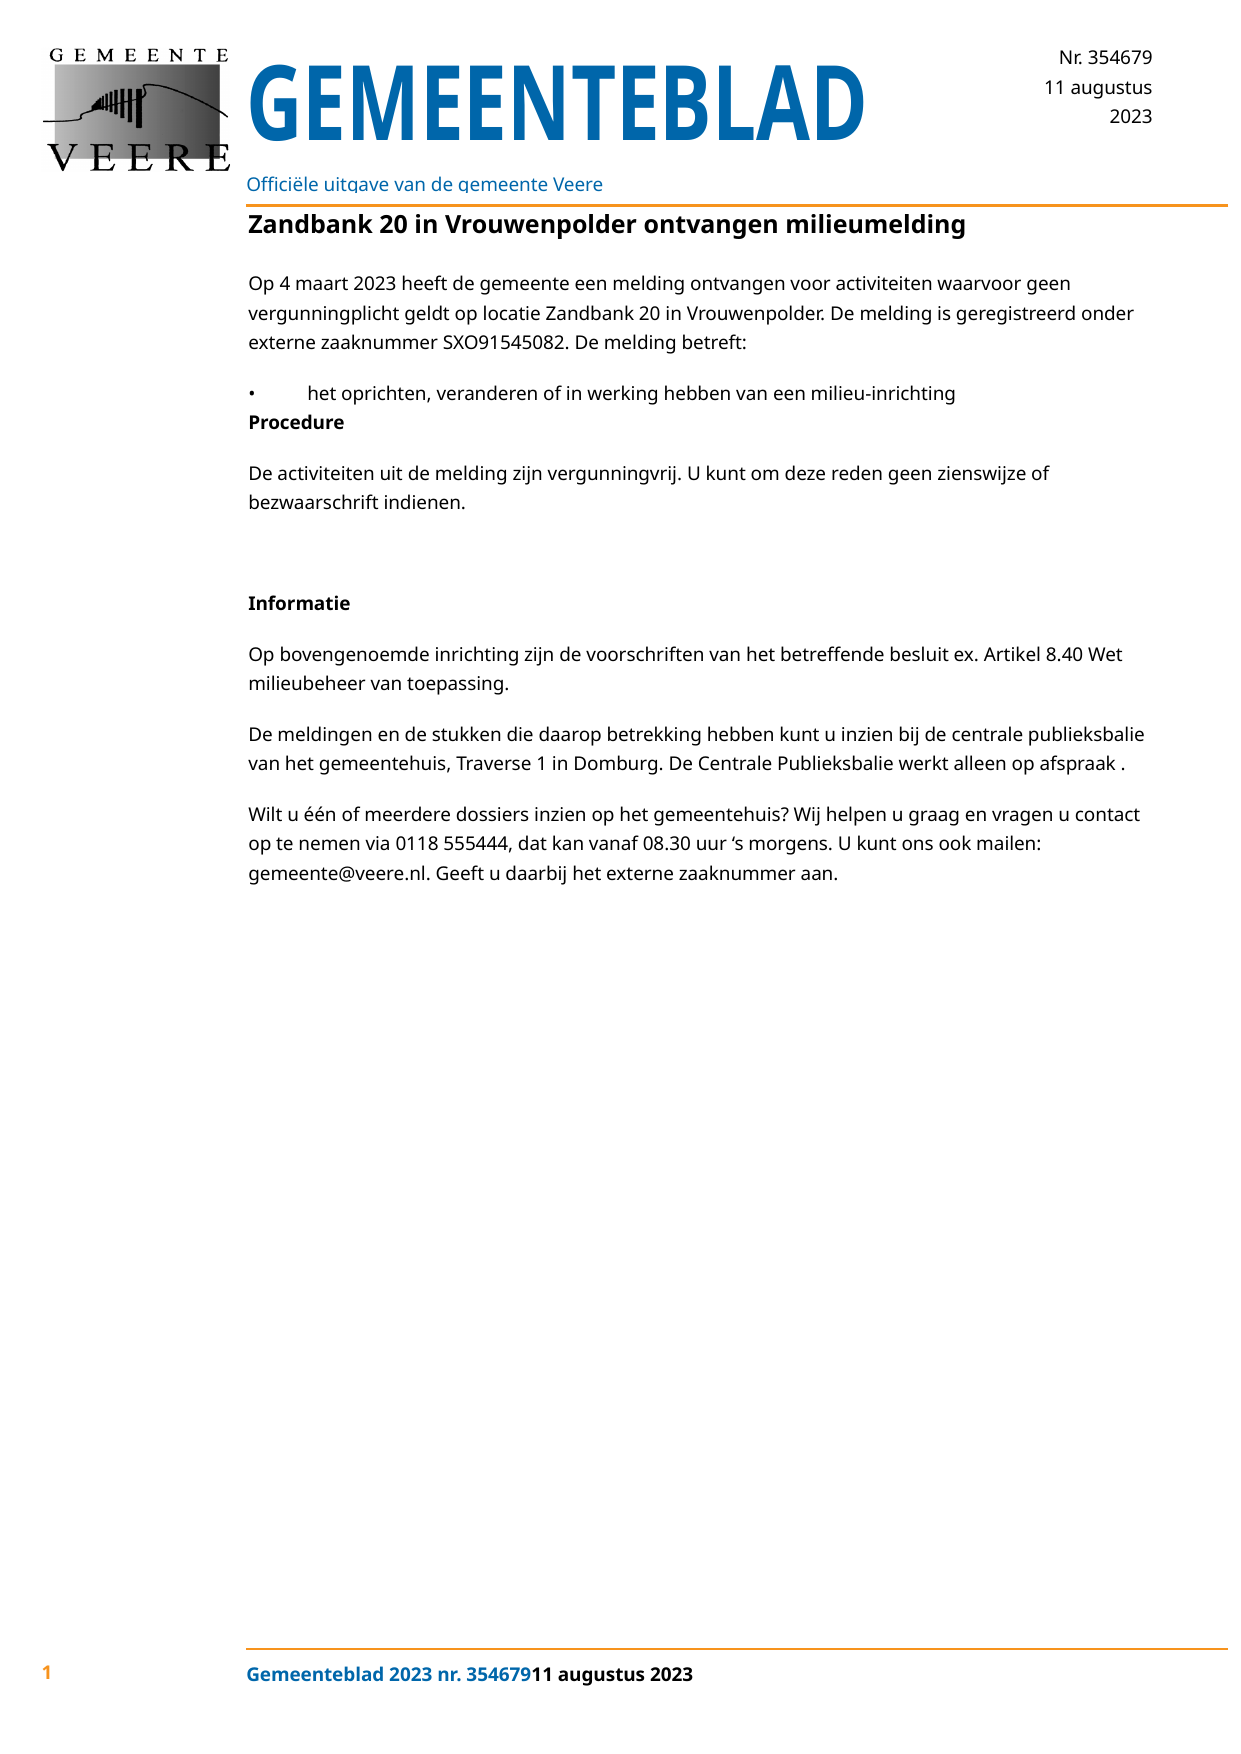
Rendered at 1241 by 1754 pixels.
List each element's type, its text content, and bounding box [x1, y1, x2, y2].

list het oprichten, veranderen of in werking hebben van een milieu-inrichting [248, 380, 1152, 406]
text De meldingen en de stukken die daarop betrekking hebben kunt u inzien bij de centrale publieksbalie van het gemeentehuis, Traverse 1 in Domburg. De Centrale Publieksbalie werkt alleen op afspraak . [248, 721, 1152, 776]
text Op bovengenoemde inrichting zijn de voorschriften van het betreffende besluit ex. Artikel 8.40 Wet milieubeheer van toepassing. [248, 641, 1152, 696]
text Wilt u één of meerdere dossiers inzien op het gemeentehuis? Wij helpen u graag en vragen u contact op te nemen via 0118 555444, dat kan vanaf 08.30 uur ‘s morgens. U kunt ons ook mailen: gemeente@veere.nl. Geeft u daarbij het externe zaaknummer aan. [248, 801, 1152, 886]
picture [41, 47, 231, 172]
text De activiteiten uit de melding zijn vergunningvrij. U kunt om deze reden geen zienswijze of bezwaarschrift indienen. [248, 460, 1152, 515]
text Zandbank 20 in Vrouwenpolder ontvangen milieumelding [248, 207, 1152, 241]
text Informatie [248, 590, 1152, 616]
text Op 4 maart 2023 heeft de gemeente een melding ontvangen voor activiteiten waarvoor geen vergunningplicht geldt op locatie Zandbank 20 in Vrouwenpolder. De melding is geregistreerd onder externe zaaknummer SXO91545082. De melding betreft: [248, 270, 1152, 355]
text Procedure [248, 409, 1152, 435]
